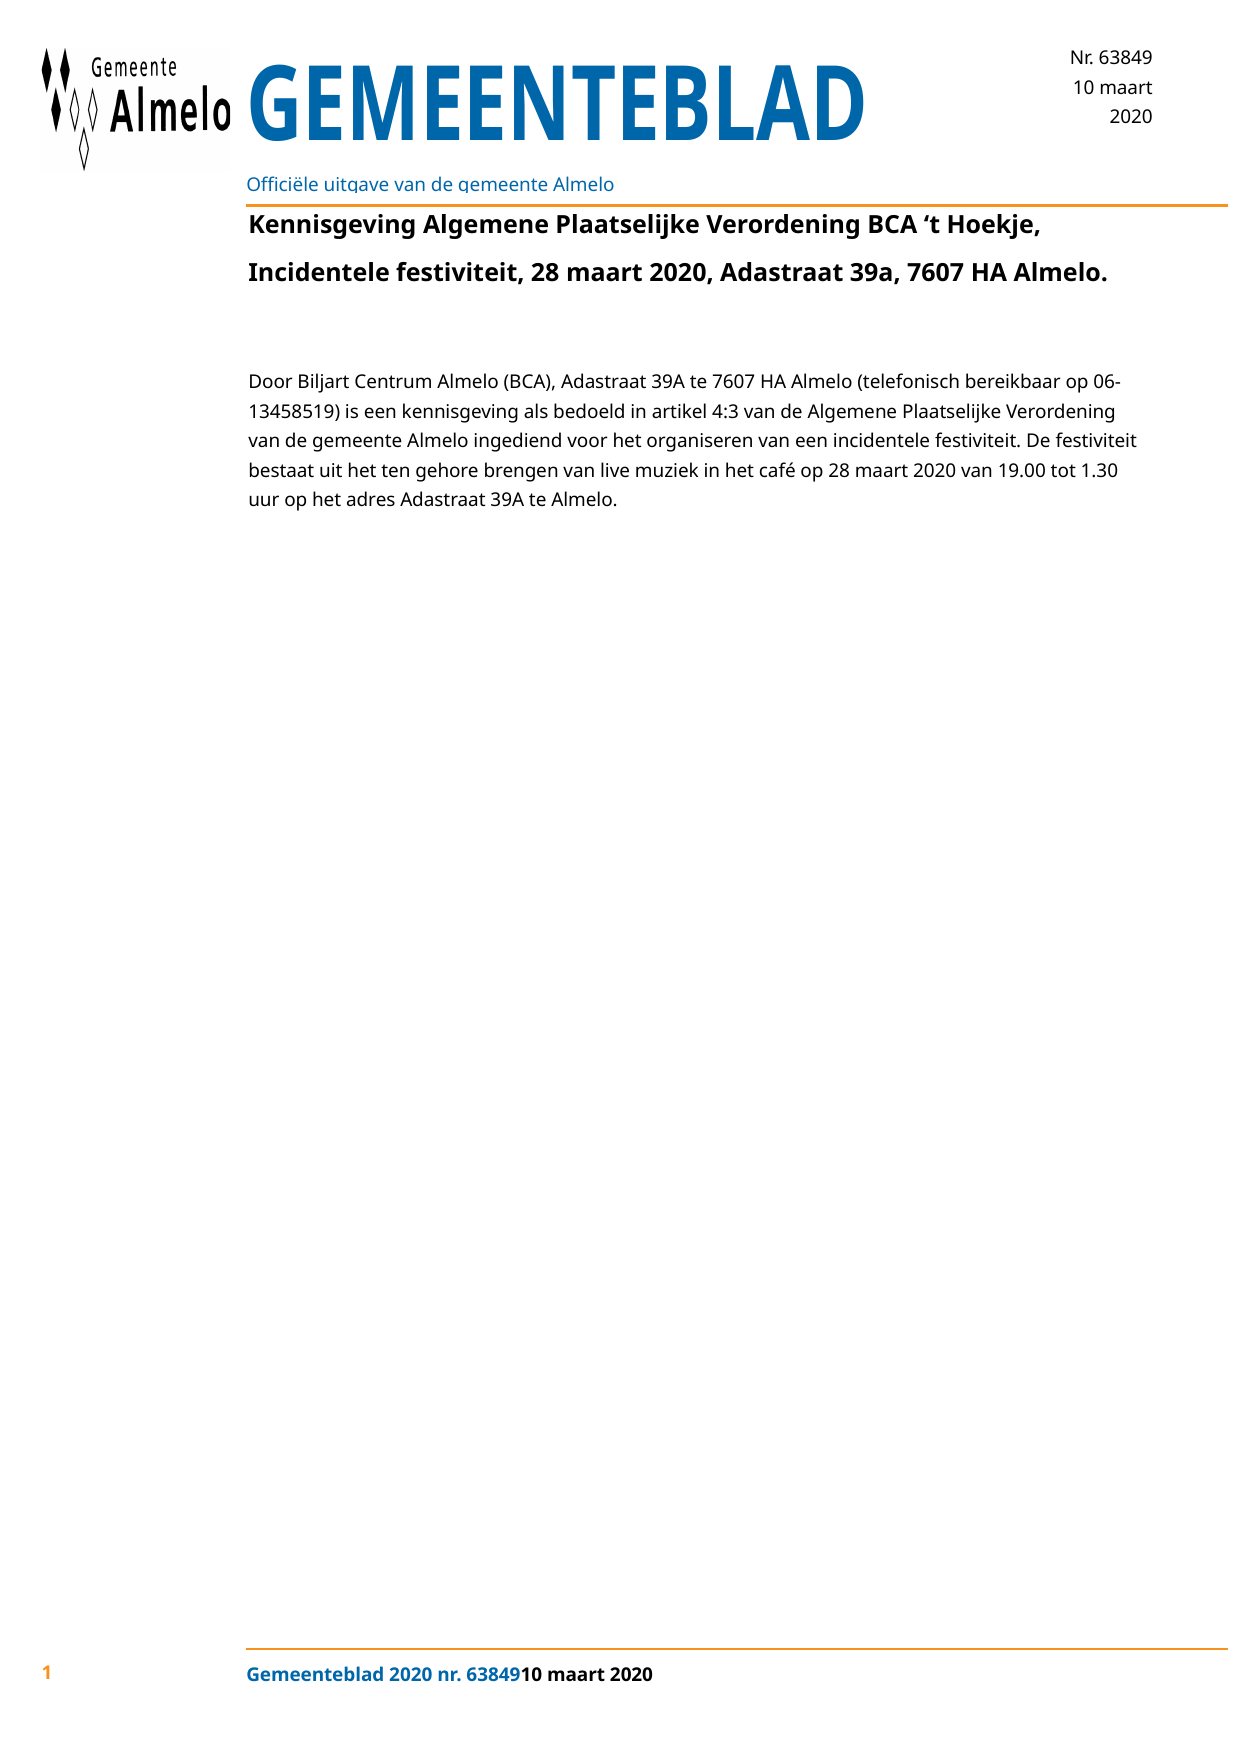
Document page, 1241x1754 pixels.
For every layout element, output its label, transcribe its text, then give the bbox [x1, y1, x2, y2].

text Door Biljart Centrum Almelo (BCA), Adastraat 39A te 7607 HA Almelo (telefonisch bereikbaar op 06-13458519) is een kennisgeving als bedoeld in artikel 4:3 van de Algemene Plaatselijke Verordening van de gemeente Almelo ingediend voor het organiseren van een incidentele festiviteit. De festiviteit bestaat uit het ten gehore brengen van live muziek in het café op 28 maart 2020 van 19.00 tot 1.30 uur op het adres Adastraat 39A te Almelo. [248, 368, 1152, 512]
picture [41, 47, 231, 172]
text Kennisgeving Algemene Plaatselijke Verordening BCA ‘t Hoekje, Incidentele festiviteit, 28 maart 2020, Adastraat 39a, 7607 HA Almelo. [248, 207, 1152, 288]
